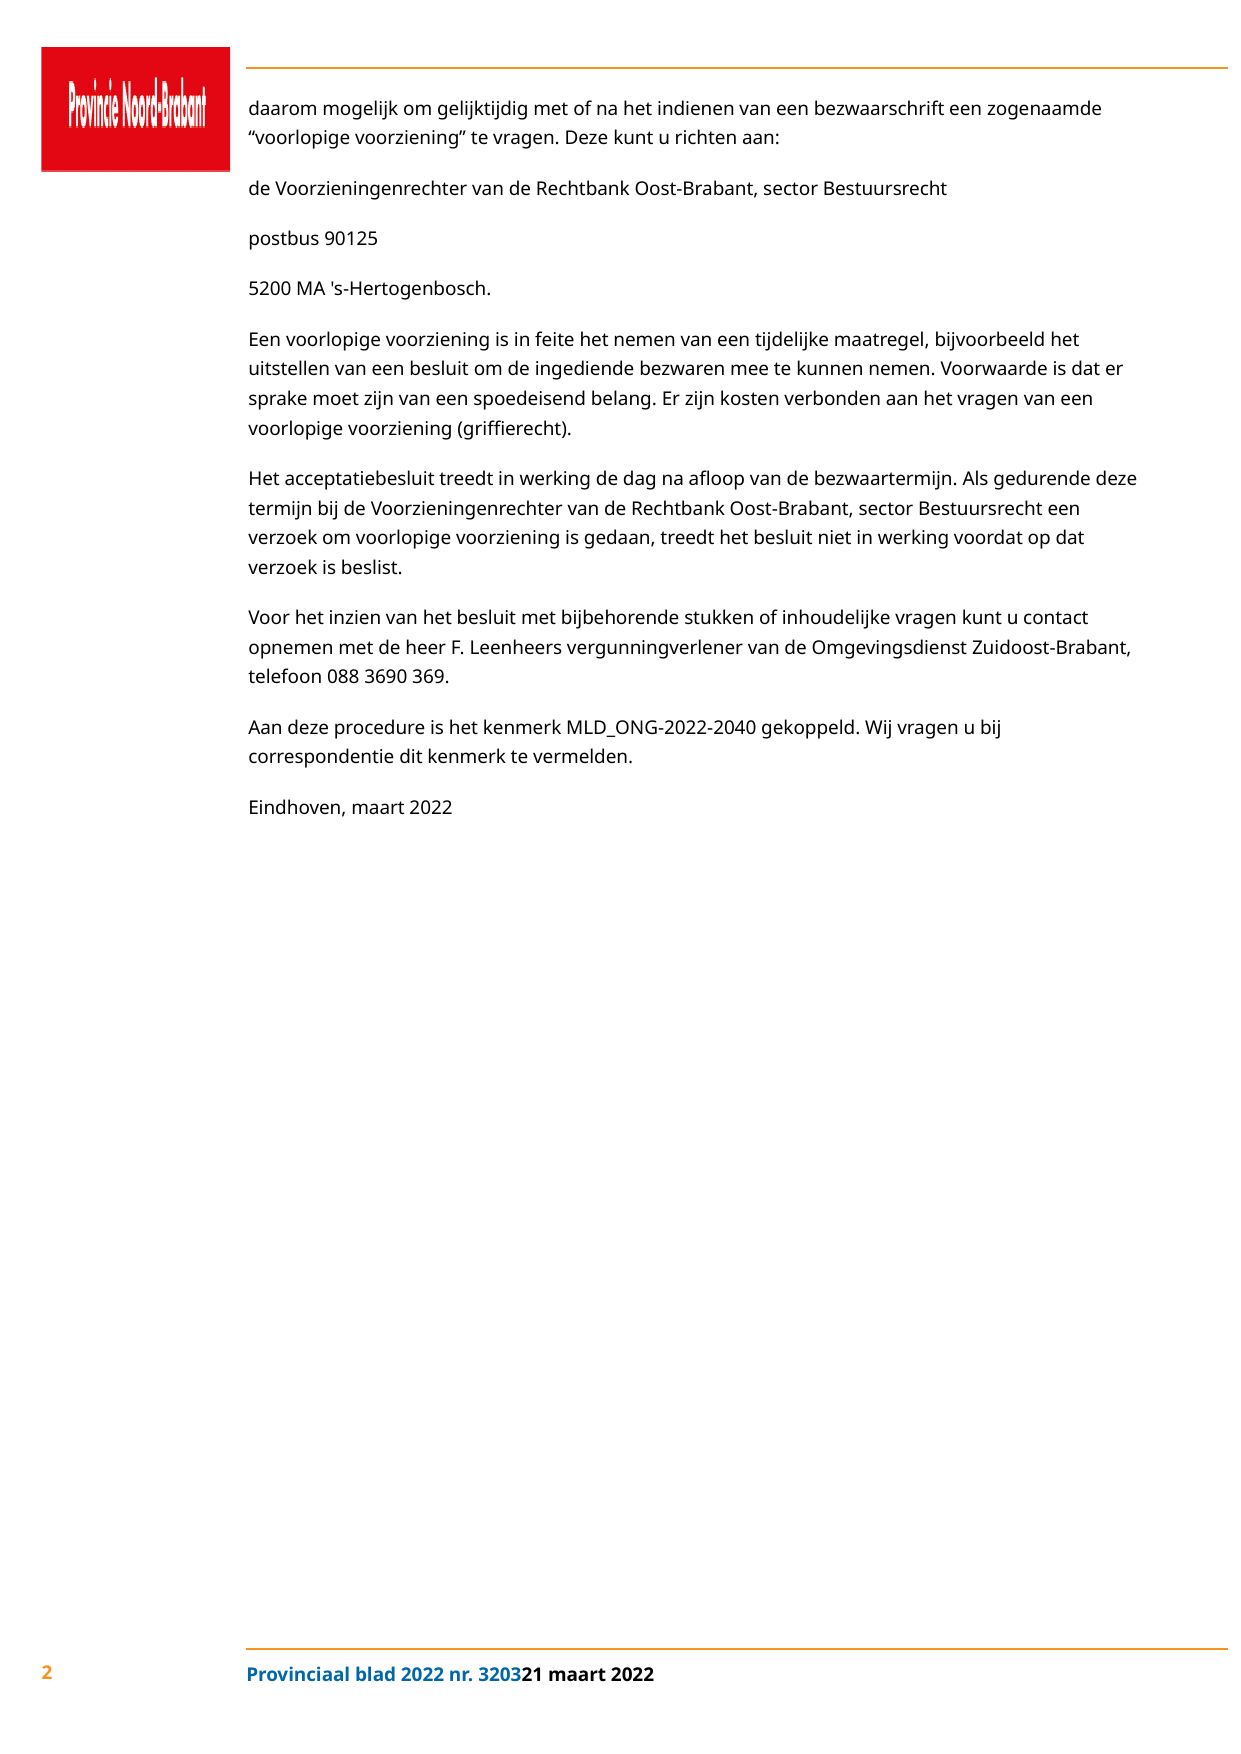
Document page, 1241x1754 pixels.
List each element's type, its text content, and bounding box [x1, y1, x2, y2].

text 5200 MA 's‑Hertogenbosch. [248, 276, 1152, 301]
text daarom mogelijk om gelijktijdig met of na het indienen van een bezwaarschrift een zogenaamde “voorlopige voorziening” te vragen. Deze kunt u richten aan: [248, 95, 1152, 150]
text Een voorlopige voorziening is in feite het nemen van een tijdelijke maatregel, bijvoorbeeld het uitstellen van een besluit om de ingediende bezwaren mee te kunnen nemen. Voorwaarde is dat er sprake moet zijn van een spoedeisend belang. Er zijn kosten verbonden aan het vragen van een voorlopige voorziening (griffierecht). [248, 326, 1152, 441]
text postbus 90125 [248, 225, 1152, 251]
text Voor het inzien van het besluit met bijbehorende stukken of inhoudelijke vragen kunt u contact opnemen met de heer F. Leenheers vergunningverlener van de Omgevingsdienst Zuidoost-Brabant, telefoon 088 3690 369. [248, 604, 1152, 689]
picture [41, 47, 231, 172]
text de Voorzieningenrechter van de Rechtbank Oost-Brabant, sector Bestuursrecht [248, 175, 1152, 201]
text Eindhoven, maart 2022 [248, 794, 1152, 820]
text Het acceptatiebesluit treedt in werking de dag na afloop van de bezwaartermijn. Als gedurende deze termijn bij de Voorzieningenrechter van de Rechtbank Oost-Brabant, sector Bestuursrecht een verzoek om voorlopige voorziening is gedaan, treedt het besluit niet in werking voordat op dat verzoek is beslist. [248, 465, 1152, 580]
text Aan deze procedure is het kenmerk MLD_ONG-2022-2040 gekoppeld. Wij vragen u bij correspondentie dit kenmerk te vermelden. [248, 714, 1152, 769]
